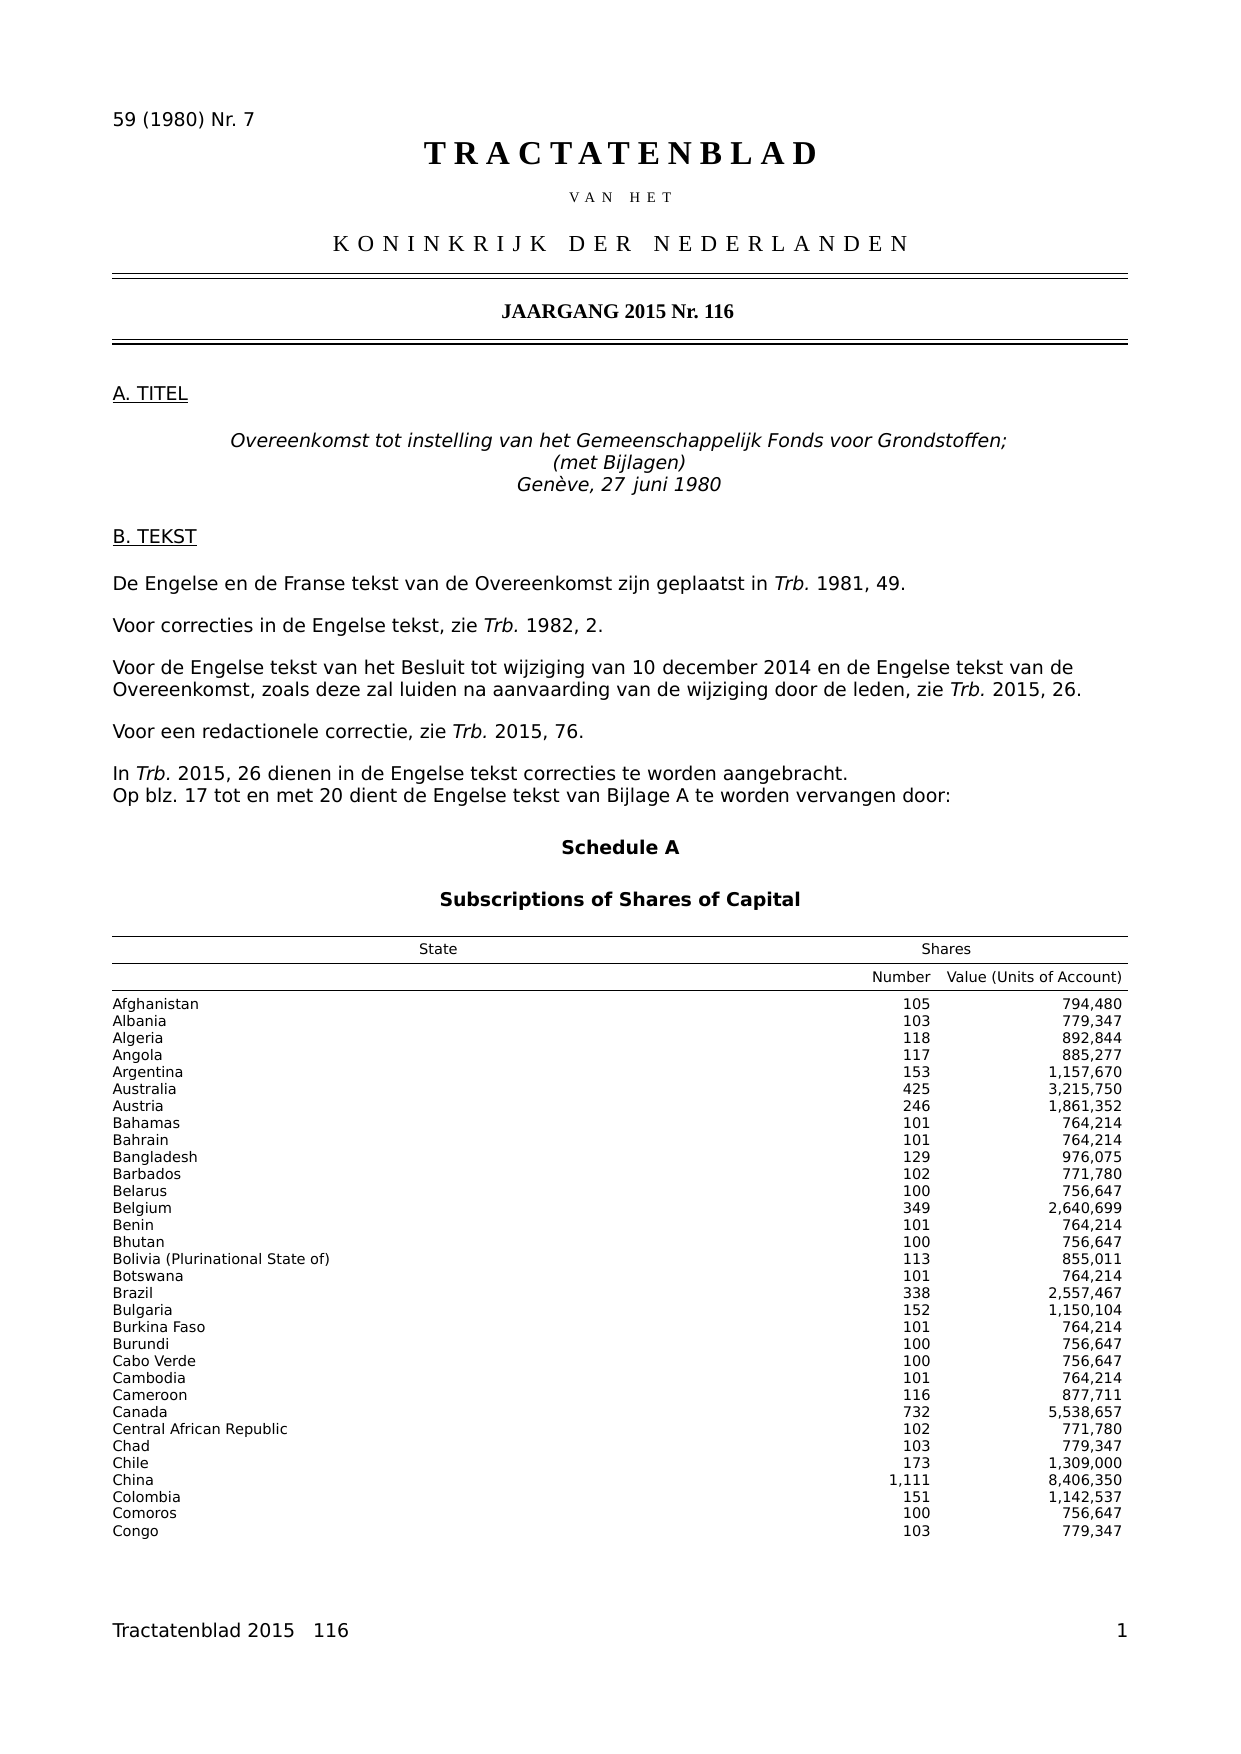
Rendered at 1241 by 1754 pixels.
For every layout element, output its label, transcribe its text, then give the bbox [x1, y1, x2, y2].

text Voor de Engelse tekst van het Besluit tot wijziging van 10 december 2014 en de Engelse tekst van de Overeenkomst, zoals deze zal luiden na aanvaarding van de wijziging door de leden, zie Trb. 2015, 26. [112, 657, 1128, 701]
table_cell 113 [764, 1251, 936, 1268]
table_cell 756,647 [936, 1234, 1128, 1251]
table_cell 153 [764, 1064, 936, 1081]
table_cell 779,347 [936, 1523, 1128, 1539]
table_cell 764,214 [936, 1268, 1128, 1285]
table_cell Cabo Verde [112, 1353, 764, 1369]
table_header State [112, 937, 764, 963]
table_cell 2,640,699 [936, 1200, 1128, 1217]
table_cell 892,844 [936, 1030, 1128, 1047]
text De Engelse en de Franse tekst van de Overeenkomst zijn geplaatst in Trb. 1981, 49. [112, 573, 1128, 595]
text VAN HET [112, 189, 1128, 206]
table_cell 338 [764, 1285, 936, 1302]
table_cell Burundi [112, 1336, 764, 1353]
table_cell Botswana [112, 1268, 764, 1285]
table_cell Burkina Faso [112, 1319, 764, 1336]
table_cell 100 [764, 1505, 936, 1522]
table_cell 771,780 [936, 1421, 1128, 1437]
table_cell 103 [764, 1523, 936, 1539]
table_cell Value (Units of Account) [936, 964, 1128, 990]
table_cell Bolivia (Plurinational State of) [112, 1251, 764, 1268]
table_cell 8,406,350 [936, 1471, 1128, 1488]
table_cell Cambodia [112, 1370, 764, 1387]
table_cell 5,538,657 [936, 1404, 1128, 1421]
table_cell Chad [112, 1438, 764, 1454]
table_cell Belarus [112, 1183, 764, 1200]
table_cell 771,780 [936, 1166, 1128, 1183]
table_cell 103 [764, 1013, 936, 1030]
table_cell 117 [764, 1047, 936, 1064]
table_cell 1,309,000 [936, 1455, 1128, 1471]
table_cell 101 [764, 1132, 936, 1149]
table_cell 151 [764, 1489, 936, 1505]
table_cell Bangladesh [112, 1149, 764, 1166]
table_cell Cameroon [112, 1387, 764, 1403]
table_cell 349 [764, 1200, 936, 1217]
table_cell 732 [764, 1404, 936, 1421]
text (met Bijlagen) [112, 452, 1128, 474]
table_cell Benin [112, 1217, 764, 1234]
table_cell Bahrain [112, 1132, 764, 1149]
table_cell Albania [112, 1013, 764, 1030]
table_cell 1,861,352 [936, 1098, 1128, 1115]
table_cell 105 [764, 991, 936, 1013]
subtitle Subscriptions of Shares of Capital [112, 888, 1128, 911]
text KONINKRIJK DER NEDERLANDEN [112, 229, 1128, 256]
table_cell 129 [764, 1149, 936, 1166]
table_cell Canada [112, 1404, 764, 1421]
table_cell Belgium [112, 1200, 764, 1217]
subtitle A. TITEL [112, 383, 1128, 405]
table_cell Congo [112, 1523, 764, 1539]
table_cell Bhutan [112, 1234, 764, 1251]
table_cell 101 [764, 1319, 936, 1336]
table_cell 118 [764, 1030, 936, 1047]
table_cell Australia [112, 1081, 764, 1098]
table_cell 756,647 [936, 1183, 1128, 1200]
table_cell 855,011 [936, 1251, 1128, 1268]
table_cell Afghanistan [112, 991, 764, 1013]
text Voor correcties in de Engelse tekst, zie Trb. 1982, 2. [112, 615, 1128, 637]
table_cell Chile [112, 1455, 764, 1471]
table_cell 102 [764, 1166, 936, 1183]
table_cell 246 [764, 1098, 936, 1115]
table_cell 877,711 [936, 1387, 1128, 1403]
table_cell 152 [764, 1302, 936, 1319]
table_cell Number [764, 964, 936, 990]
table_cell [112, 964, 764, 990]
table_cell 764,214 [936, 1115, 1128, 1132]
table_cell Colombia [112, 1489, 764, 1505]
table_cell 101 [764, 1268, 936, 1285]
table_cell 100 [764, 1234, 936, 1251]
text TRACTATENBLAD [112, 133, 1128, 172]
table_cell 764,214 [936, 1370, 1128, 1387]
table_cell 779,347 [936, 1438, 1128, 1454]
table_cell Central African Republic [112, 1421, 764, 1437]
table_cell 101 [764, 1115, 936, 1132]
subtitle B. TEKST [112, 526, 1128, 548]
table_cell 100 [764, 1336, 936, 1353]
table_cell 116 [764, 1387, 936, 1403]
subtitle Schedule A [112, 837, 1128, 858]
text 59 (1980) Nr. 7 [112, 109, 1128, 131]
table_cell Angola [112, 1047, 764, 1064]
table_cell Brazil [112, 1285, 764, 1302]
table_cell Argentina [112, 1064, 764, 1081]
table_cell 756,647 [936, 1336, 1128, 1353]
table_cell 764,214 [936, 1319, 1128, 1336]
table_cell 1,157,670 [936, 1064, 1128, 1081]
text Voor een redactionele correctie, zie Trb. 2015, 76. [112, 721, 1128, 743]
table_cell 1,111 [764, 1471, 936, 1488]
table_cell 764,214 [936, 1132, 1128, 1149]
table_cell 1,142,537 [936, 1489, 1128, 1505]
table_cell 779,347 [936, 1013, 1128, 1030]
text Genève, 27 juni 1980 [112, 474, 1128, 496]
table_cell 102 [764, 1421, 936, 1437]
table_header Shares [764, 937, 1128, 963]
table_cell Barbados [112, 1166, 764, 1183]
text Op blz. 17 tot en met 20 dient de Engelse tekst van Bijlage A te worden vervangen door: [112, 784, 1128, 807]
table_cell 100 [764, 1183, 936, 1200]
table_cell 1,150,104 [936, 1302, 1128, 1319]
table_cell China [112, 1471, 764, 1488]
table_cell 3,215,750 [936, 1081, 1128, 1098]
table_cell 173 [764, 1455, 936, 1471]
table_cell 756,647 [936, 1353, 1128, 1369]
text In Trb. 2015, 26 dienen in de Engelse tekst correcties te worden aangebracht. [112, 763, 1128, 784]
table_cell 794,480 [936, 991, 1128, 1013]
table_cell 101 [764, 1217, 936, 1234]
text JAARGANG 2015 Nr. 116 [112, 299, 1128, 323]
table_cell Algeria [112, 1030, 764, 1047]
text Overeenkomst tot instelling van het Gemeenschappelijk Fonds voor Grondstoffen; [112, 430, 1128, 452]
table_cell 103 [764, 1438, 936, 1454]
table_cell 425 [764, 1081, 936, 1098]
table_cell Bahamas [112, 1115, 764, 1132]
table_cell Austria [112, 1098, 764, 1115]
table_cell Bulgaria [112, 1302, 764, 1319]
table_cell 2,557,467 [936, 1285, 1128, 1302]
table_cell 101 [764, 1370, 936, 1387]
table_cell 764,214 [936, 1217, 1128, 1234]
table_cell 756,647 [936, 1505, 1128, 1522]
table_cell 100 [764, 1353, 936, 1369]
table_cell 976,075 [936, 1149, 1128, 1166]
table_cell Comoros [112, 1505, 764, 1522]
table_cell 885,277 [936, 1047, 1128, 1064]
